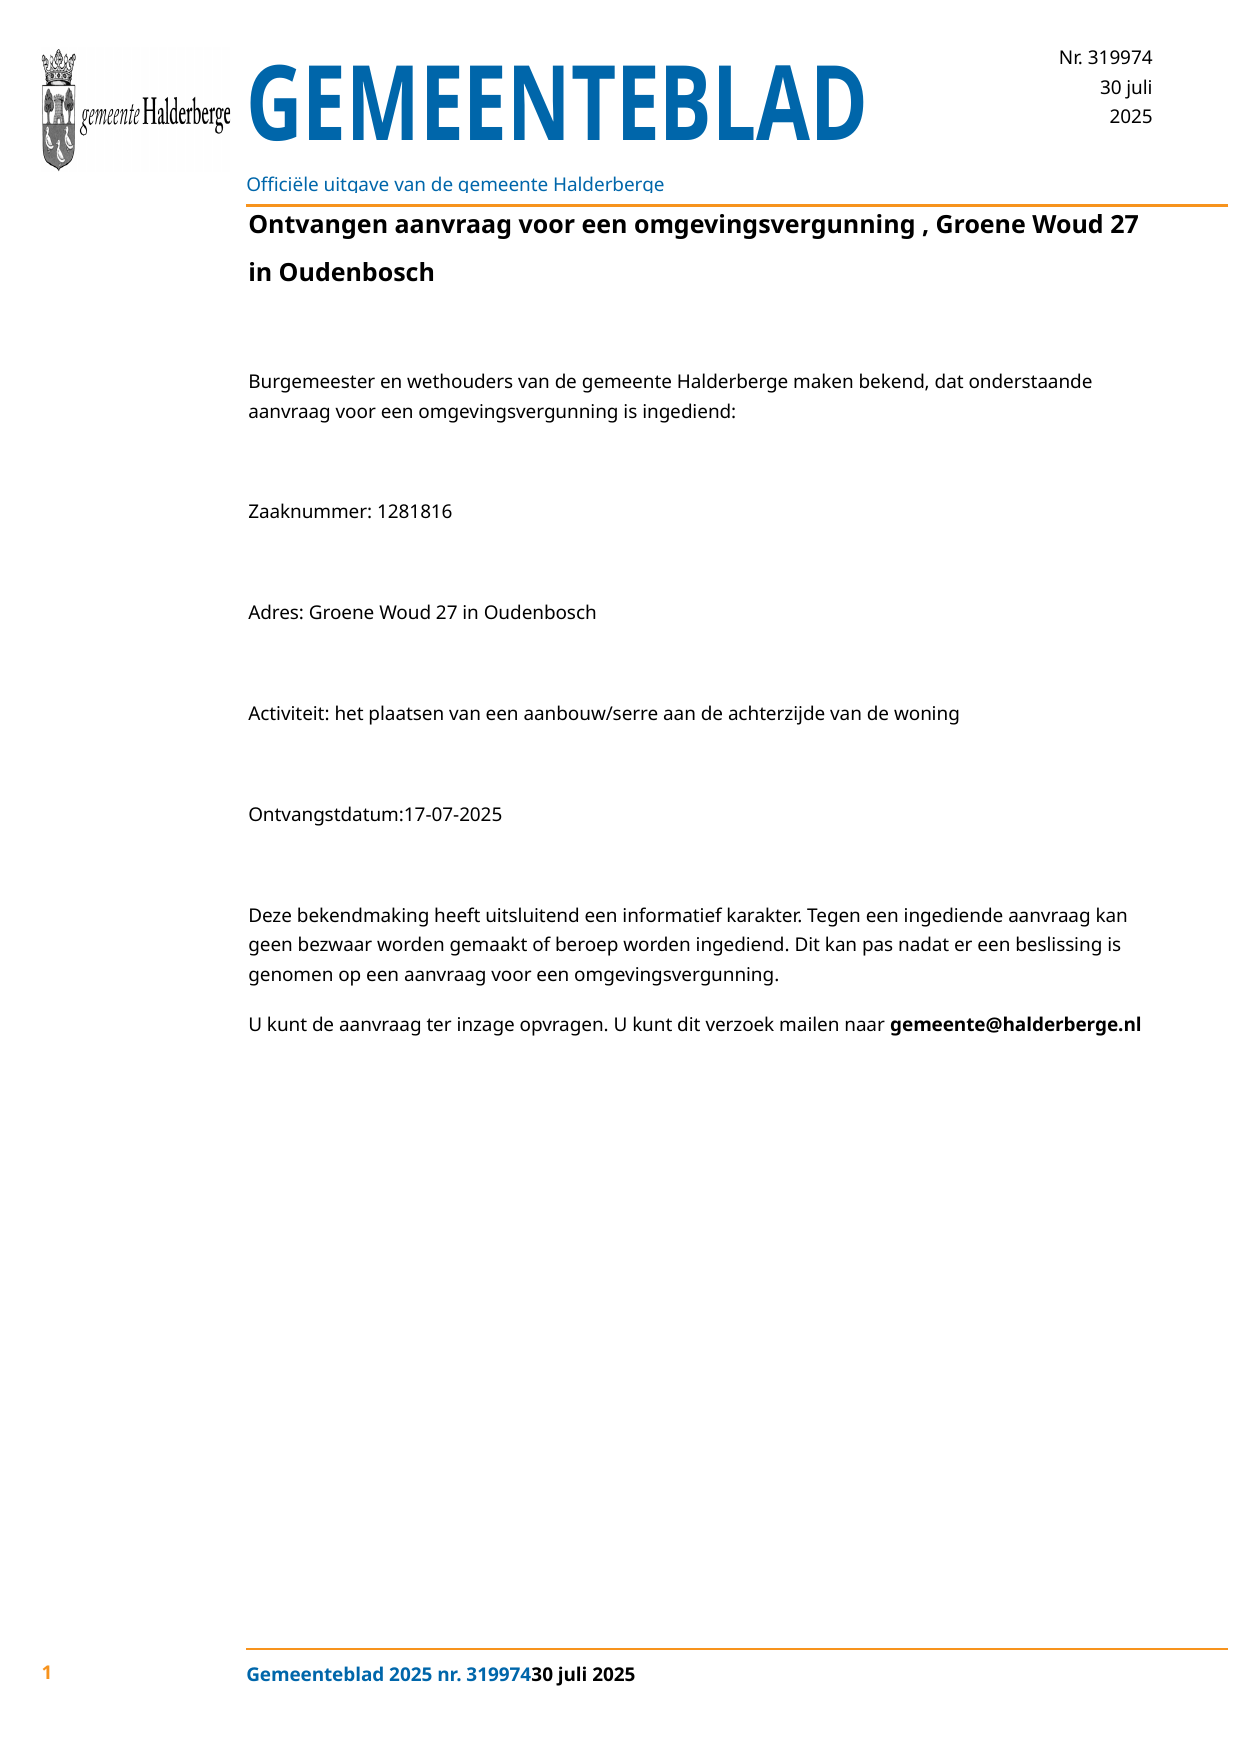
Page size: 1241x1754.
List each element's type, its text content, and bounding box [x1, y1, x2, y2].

text Deze bekendmaking heeft uitsluitend een informatief karakter. Tegen een ingediende aanvraag kan geen bezwaar worden gemaakt of beroep worden ingediend. Dit kan pas nadat er een beslissing is genomen op een aanvraag voor een omgevingsvergunning. [248, 902, 1152, 987]
text Ontvangen aanvraag voor een omgevingsvergunning , Groene Woud 27 in Oudenbosch [248, 207, 1152, 288]
text Zaaknummer: 1281816 [248, 499, 1152, 524]
picture [41, 47, 231, 172]
text Activiteit: het plaatsen van een aanbouw/serre aan de achterzijde van de woning [248, 700, 1152, 726]
text Adres: Groene Woud 27 in Oudenbosch [248, 599, 1152, 625]
text Burgemeester en wethouders van de gemeente Halderberge maken bekend, dat onderstaande aanvraag voor een omgevingsvergunning is ingediend: [248, 368, 1152, 424]
text U kunt de aanvraag ter inzage opvragen. U kunt dit verzoek mailen naar gemeente@halderberge.nl [248, 1012, 1152, 1037]
text Ontvangstdatum:17-07-2025 [248, 801, 1152, 827]
